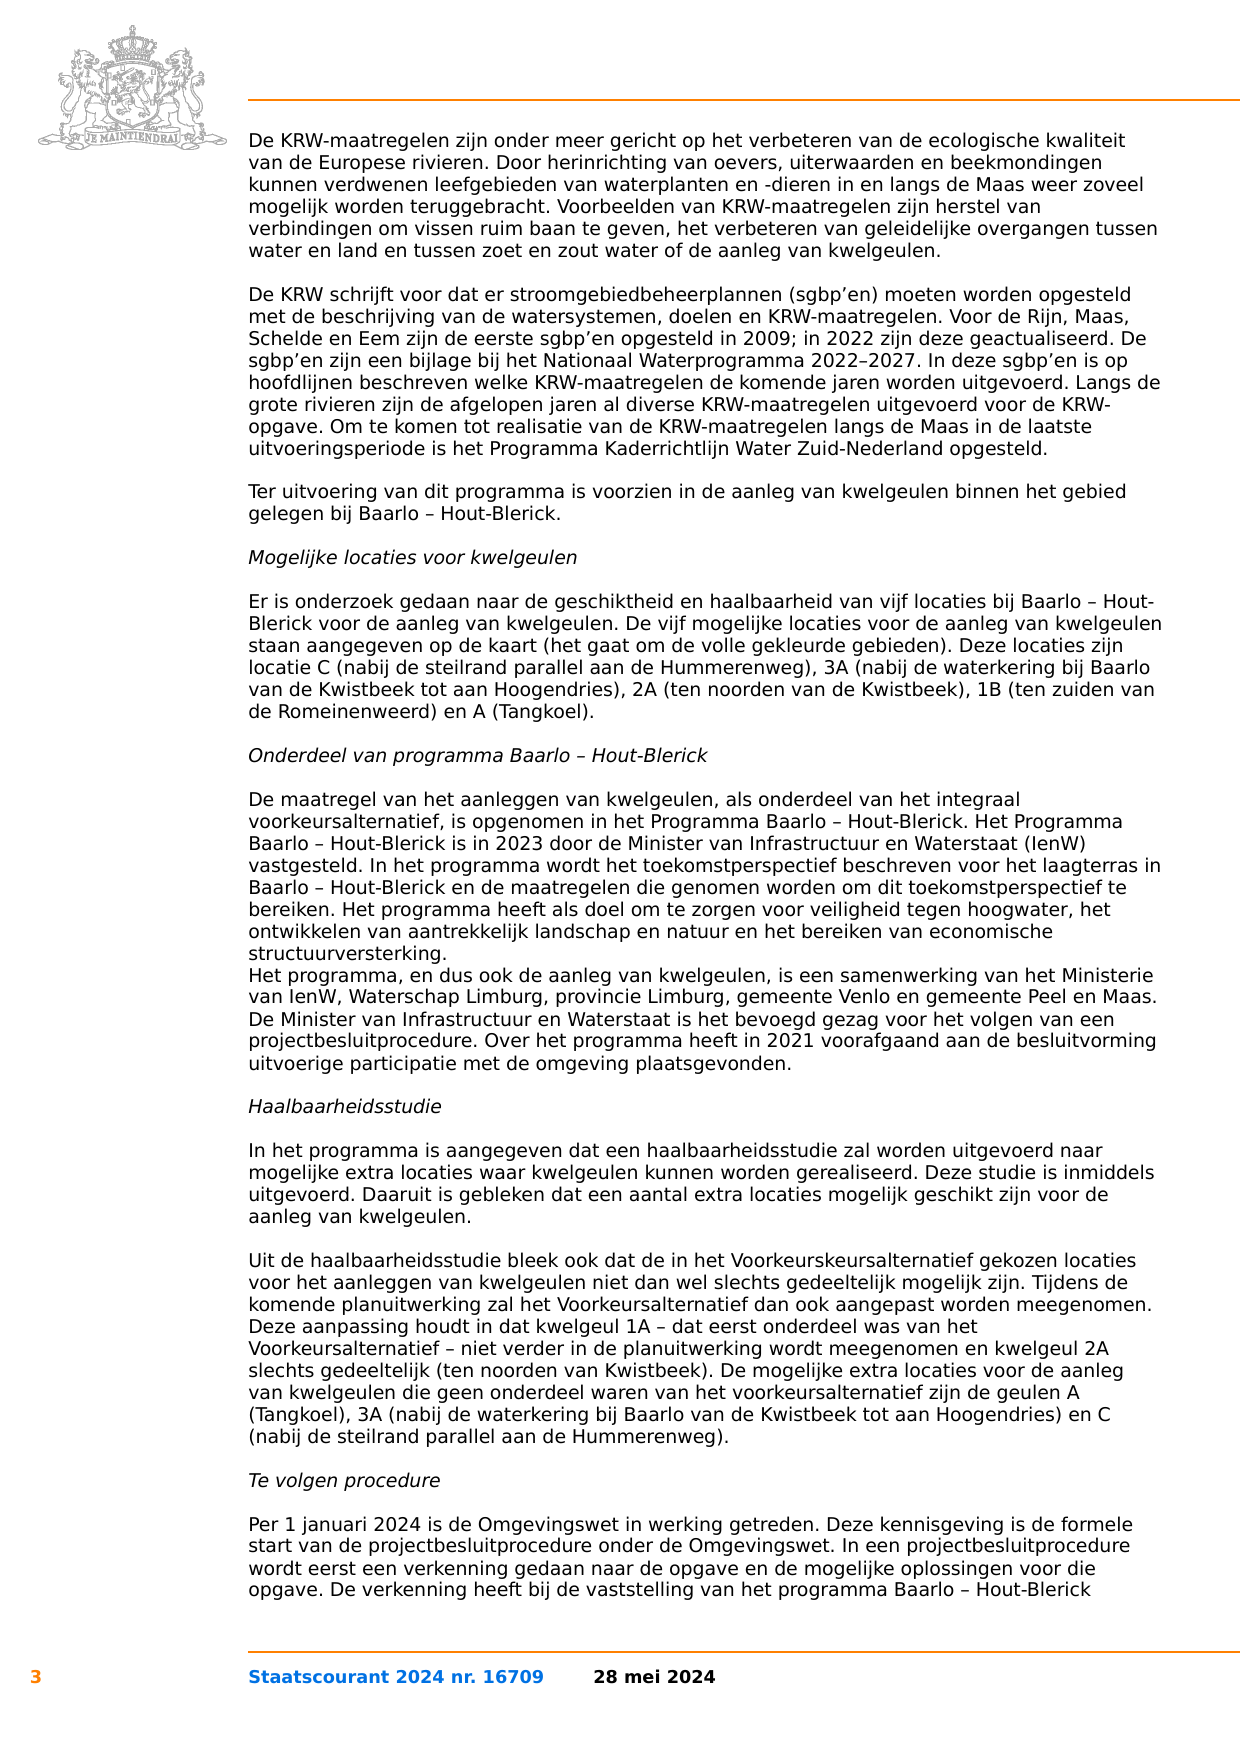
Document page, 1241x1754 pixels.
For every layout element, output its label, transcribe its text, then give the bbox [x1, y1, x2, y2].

subtitle Mogelijke locaties voor kwelgeulen [248, 547, 1163, 569]
text Uit de haalbaarheidsstudie bleek ook dat de in het Voorkeurskeursalternatief gekozen locaties voor het aanleggen van kwelgeulen niet dan wel slechts gedeeltelijk mogelijk zijn. Tijdens de komende planuitwerking zal het Voorkeursalternatief dan ook aangepast worden meegenomen. Deze aanpassing houdt in dat kwelgeul 1A – dat eerst onderdeel was van het Voorkeursalternatief – niet verder in de planuitwerking wordt meegenomen en kwelgeul 2A slechts gedeeltelijk (ten noorden van Kwistbeek). De mogelijke extra locaties voor de aanleg van kwelgeulen die geen onderdeel waren van het voorkeursalternatief zijn de geulen A (Tangkoel), 3A (nabij de waterkering bij Baarlo van de Kwistbeek tot aan Hoogendries) en C (nabij de steilrand parallel aan de Hummerenweg). [248, 1250, 1163, 1448]
text De maatregel van het aanleggen van kwelgeulen, als onderdeel van het integraal voorkeursalternatief, is opgenomen in het Programma Baarlo – Hout-Blerick. Het Programma Baarlo – Hout-Blerick is in 2023 door de Minister van Infrastructuur en Waterstaat (IenW) vastgesteld. In het programma wordt het toekomstperspectief beschreven voor het laagterras in Baarlo – Hout-Blerick en de maatregelen die genomen worden om dit toekomstperspectief te bereiken. Het programma heeft als doel om te zorgen voor veiligheid tegen hoogwater, het ontwikkelen van aantrekkelijk landschap en natuur en het bereiken van economische structuurversterking. [248, 789, 1163, 964]
text Ter uitvoering van dit programma is voorzien in de aanleg van kwelgeulen binnen het gebied gelegen bij Baarlo – Hout-Blerick. [248, 481, 1163, 525]
subtitle Onderdeel van programma Baarlo – Hout-Blerick [248, 745, 1163, 767]
text Per 1 januari 2024 is de Omgevingswet in werking getreden. Deze kennisgeving is de formele start van de projectbesluitprocedure onder de Omgevingswet. In een projectbesluitprocedure wordt eerst een verkenning gedaan naar de opgave en de mogelijke oplossingen voor die opgave. De verkenning heeft bij de vaststelling van het programma Baarlo – Hout-Blerick [248, 1513, 1163, 1601]
text In het programma is aangegeven dat een haalbaarheidsstudie zal worden uitgevoerd naar mogelijke extra locaties waar kwelgeulen kunnen worden gerealiseerd. Deze studie is inmiddels uitgevoerd. Daaruit is gebleken dat een aantal extra locaties mogelijk geschikt zijn voor de aanleg van kwelgeulen. [248, 1140, 1163, 1228]
subtitle Haalbaarheidsstudie [248, 1096, 1163, 1118]
picture [38, 25, 227, 150]
text Er is onderzoek gedaan naar de geschiktheid en haalbaarheid van vijf locaties bij Baarlo – Hout-Blerick voor de aanleg van kwelgeulen. De vijf mogelijke locaties voor de aanleg van kwelgeulen staan aangegeven op de kaart (het gaat om de volle gekleurde gebieden). Deze locaties zijn locatie C (nabij de steilrand parallel aan de Hummerenweg), 3A (nabij de waterkering bij Baarlo van de Kwistbeek tot aan Hoogendries), 2A (ten noorden van de Kwistbeek), 1B (ten zuiden van de Romeinenweerd) en A (Tangkoel). [248, 591, 1163, 723]
text Het programma, en dus ook de aanleg van kwelgeulen, is een samenwerking van het Ministerie van IenW, Waterschap Limburg, provincie Limburg, gemeente Venlo en gemeente Peel en Maas. De Minister van Infrastructuur en Waterstaat is het bevoegd gezag voor het volgen van een projectbesluitprocedure. Over het programma heeft in 2021 voorafgaand aan de besluitvorming uitvoerige participatie met de omgeving plaatsgevonden. [248, 964, 1163, 1074]
text De KRW-maatregelen zijn onder meer gericht op het verbeteren van de ecologische kwaliteit van de Europese rivieren. Door herinrichting van oevers, uiterwaarden en beekmondingen kunnen verdwenen leefgebieden van waterplanten en -dieren in en langs de Maas weer zoveel mogelijk worden teruggebracht. Voorbeelden van KRW-maatregelen zijn herstel van verbindingen om vissen ruim baan te geven, het verbeteren van geleidelijke overgangen tussen water en land en tussen zoet en zout water of de aanleg van kwelgeulen. [248, 130, 1163, 262]
text De KRW schrijft voor dat er stroomgebiedbeheerplannen (sgbp’en) moeten worden opgesteld met de beschrijving van de watersystemen, doelen en KRW-maatregelen. Voor de Rijn, Maas, Schelde en Eem zijn de eerste sgbp’en opgesteld in 2009; in 2022 zijn deze geactualiseerd. De sgbp’en zijn een bijlage bij het Nationaal Waterprogramma 2022–2027. In deze sgbp’en is op hoofdlijnen beschreven welke KRW-maatregelen de komende jaren worden uitgevoerd. Langs de grote rivieren zijn de afgelopen jaren al diverse KRW-maatregelen uitgevoerd voor de KRW-opgave. Om te komen tot realisatie van de KRW-maatregelen langs de Maas in de laatste uitvoeringsperiode is het Programma Kaderrichtlijn Water Zuid-Nederland opgesteld. [248, 284, 1163, 459]
subtitle Te volgen procedure [248, 1469, 1163, 1492]
